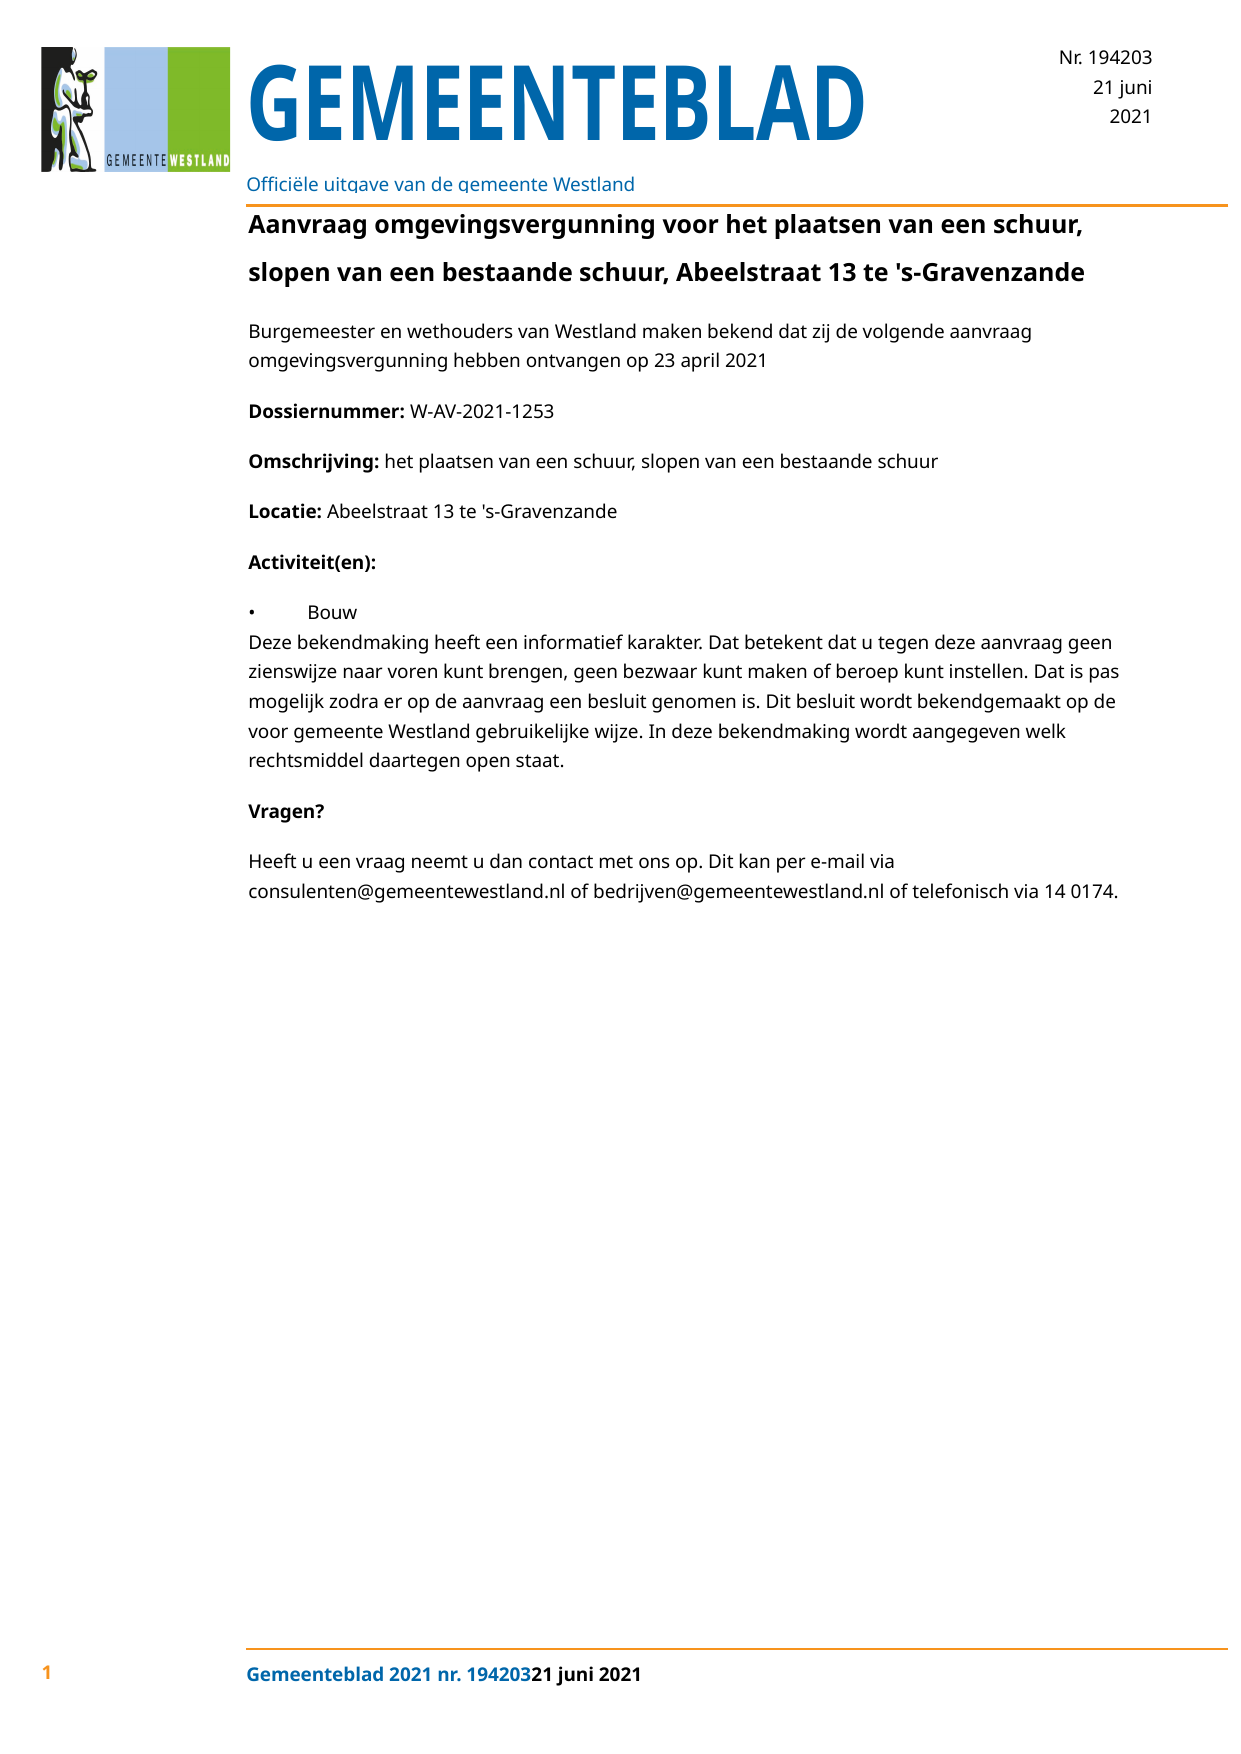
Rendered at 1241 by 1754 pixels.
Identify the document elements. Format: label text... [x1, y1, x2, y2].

text Deze bekendmaking heeft een informatief karakter. Dat betekent dat u tegen deze aanvraag geen zienswijze naar voren kunt brengen, geen bezwaar kunt maken of beroep kunt instellen. Dat is pas mogelijk zodra er op de aanvraag een besluit genomen is. Dit besluit wordt bekendgemaakt op de voor gemeente Westland gebruikelijke wijze. In deze bekendmaking wordt aangegeven welk rechtsmiddel daartegen open staat. [248, 629, 1152, 773]
text Omschrijving: het plaatsen van een schuur, slopen van een bestaande schuur [248, 448, 1152, 474]
text Heeft u een vraag neemt u dan contact met ons op. Dit kan per e-mail via consulenten@gemeentewestland.nl of bedrijven@gemeentewestland.nl of telefonisch via 14 0174. [248, 848, 1152, 904]
text Locatie: Abeelstraat 13 te 's-Gravenzande [248, 499, 1152, 524]
text Burgemeester en wethouders van Westland maken bekend dat zij de volgende aanvraag omgevingsvergunning hebben ontvangen op 23 april 2021 [248, 318, 1152, 373]
list Bouw [248, 599, 1152, 625]
text Aanvraag omgevingsvergunning voor het plaatsen van een schuur, slopen van een bestaande schuur, Abeelstraat 13 te 's-Gravenzande [248, 207, 1152, 288]
text Dossiernummer: W-AV-2021-1253 [248, 398, 1152, 424]
text Vragen? [248, 798, 1152, 824]
picture [41, 47, 231, 172]
text Activiteit(en): [248, 549, 1152, 575]
